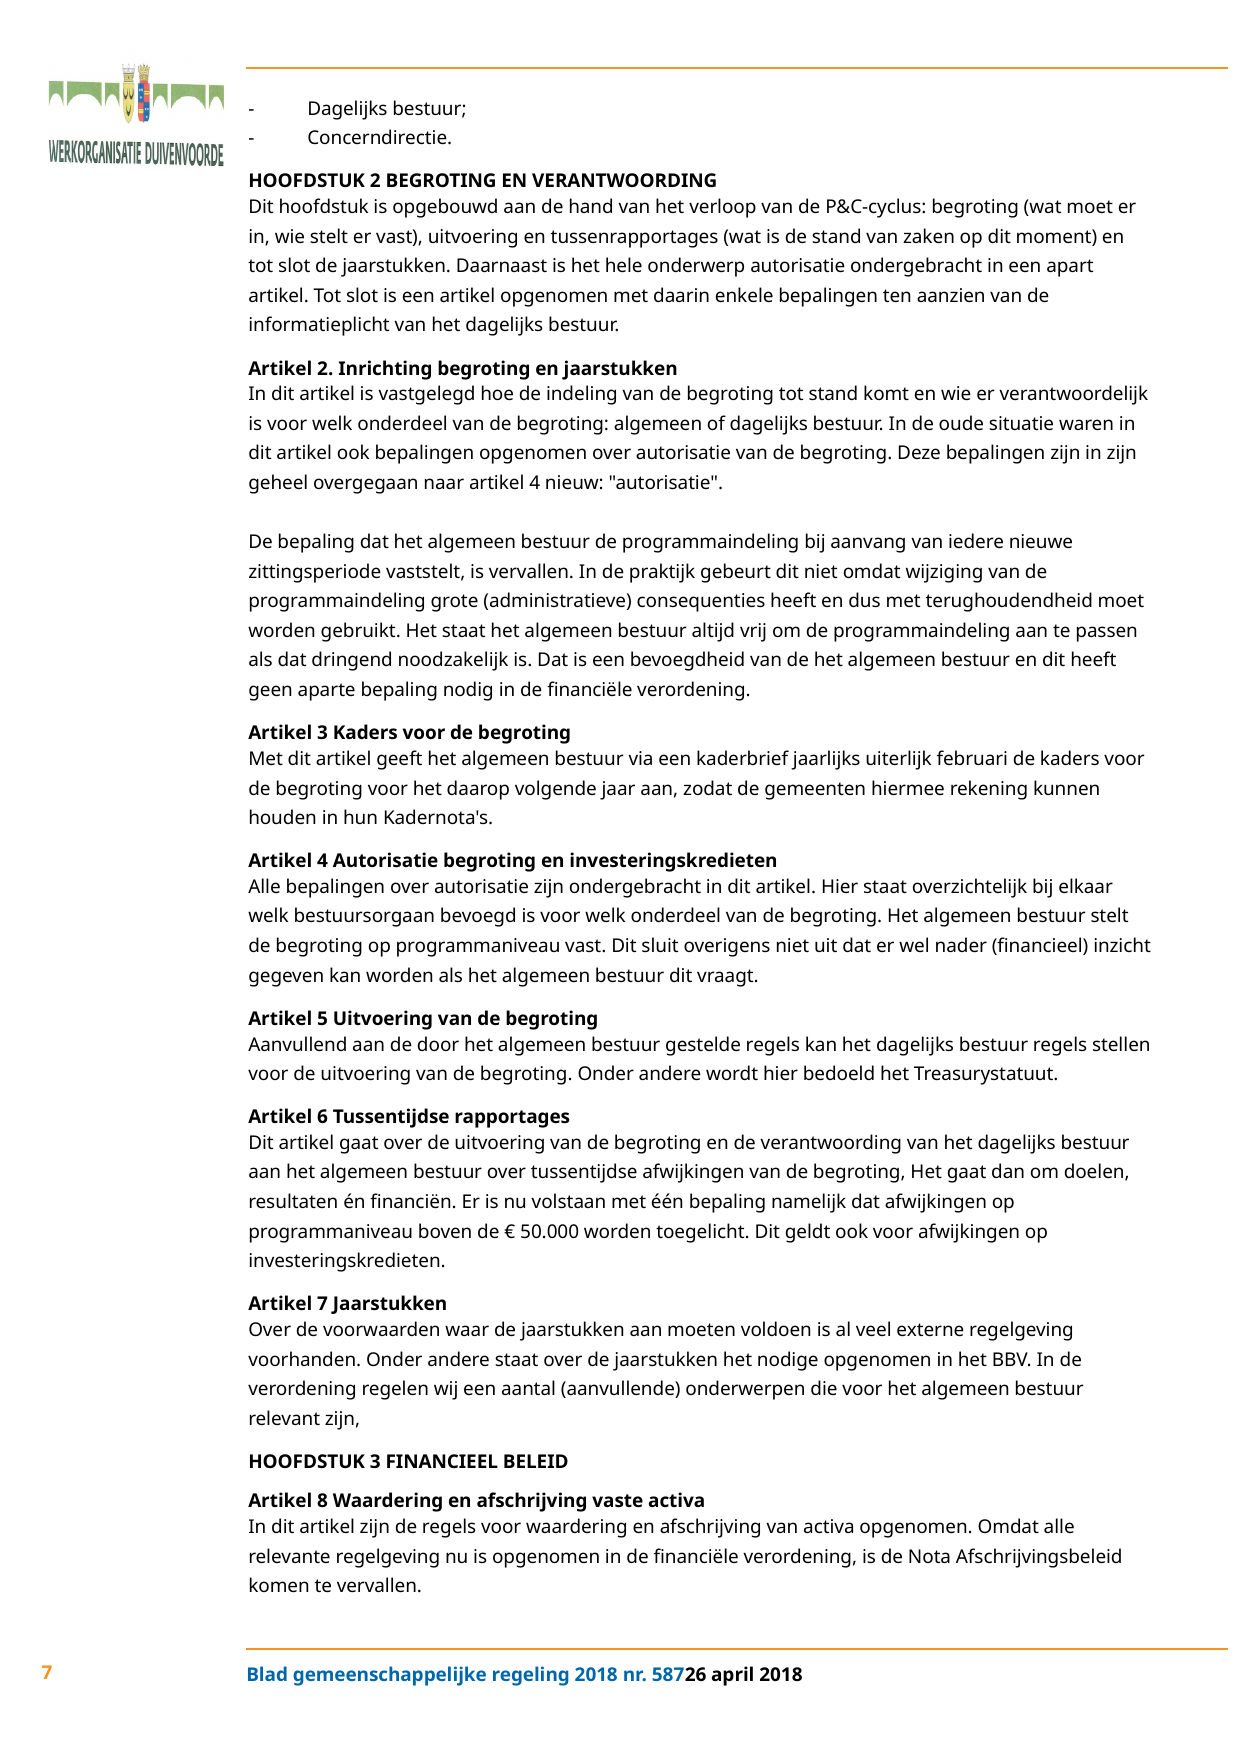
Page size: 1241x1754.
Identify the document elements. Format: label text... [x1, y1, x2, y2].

text Alle bepalingen over autorisatie zijn ondergebracht in dit artikel. Hier staat overzichtelijk bij elkaar welk bestuursorgaan bevoegd is voor welk onderdeel van de begroting. Het algemeen bestuur stelt de begroting op programmaniveau vast. Dit sluit overigens niet uit dat er wel nader (financieel) inzicht gegeven kan worden als het algemeen bestuur dit vraagt. [248, 873, 1152, 988]
text Artikel 4 Autorisatie begroting en investeringskredieten [248, 847, 1152, 873]
text Artikel 3 Kaders voor de begroting [248, 719, 1152, 745]
text Met dit artikel geeft het algemeen bestuur via een kaderbrief jaarlijks uiterlijk februari de kaders voor de begroting voor het daarop volgende jaar aan, zodat de gemeenten hiermee rekening kunnen houden in hun Kadernota's. [248, 745, 1152, 830]
text Dit hoofdstuk is opgebouwd aan de hand van het verloop van de P&C-cyclus: begroting (wat moet er in, wie stelt er vast), uitvoering en tussenrapportages (wat is de stand van zaken op dit moment) en tot slot de jaarstukken. Daarnaast is het hele onderwerp autorisatie ondergebracht in een apart artikel. Tot slot is een artikel opgenomen met daarin enkele bepalingen ten aanzien van de informatieplicht van het dagelijks bestuur. [248, 193, 1152, 337]
text Over de voorwaarden waar de jaarstukken aan moeten voldoen is al veel externe regelgeving voorhanden. Onder andere staat over de jaarstukken het nodige opgenomen in het BBV. In de verordening regelen wij een aantal (aanvullende) onderwerpen die voor het algemeen bestuur relevant zijn, [248, 1316, 1152, 1431]
text In dit artikel is vastgelegd hoe de indeling van de begroting tot stand komt en wie er verantwoordelijk is voor welk onderdeel van de begroting: algemeen of dagelijks bestuur. In de oude situatie waren in dit artikel ook bepalingen opgenomen over autorisatie van de begroting. Deze bepalingen zijn in zijn geheel overgegaan naar artikel 4 nieuw: "autorisatie". [248, 380, 1152, 495]
text Artikel 8 Waardering en afschrijving vaste activa [248, 1487, 1152, 1513]
text HOOFDSTUK 2 BEGROTING EN VERANTWOORDING [248, 167, 1152, 193]
text In dit artikel zijn de regels voor waardering en afschrijving van activa opgenomen. Omdat alle relevante regelgeving nu is opgenomen in de financiële verordening, is de Nota Afschrijvingsbeleid komen te vervallen. [248, 1513, 1152, 1598]
text Artikel 5 Uitvoering van de begroting [248, 1005, 1152, 1031]
text HOOFDSTUK 3 FINANCIEEL BELEID [248, 1448, 1152, 1474]
text De bepaling dat het algemeen bestuur de programmaindeling bij aanvang van iedere nieuwe zittingsperiode vaststelt, is vervallen. In de praktijk gebeurt dit niet omdat wijziging van de programmaindeling grote (administratieve) consequenties heeft en dus met terughoudendheid moet worden gebruikt. Het staat het algemeen bestuur altijd vrij om de programmaindeling aan te passen als dat dringend noodzakelijk is. Dat is een bevoegdheid van de het algemeen bestuur en dit heeft geen aparte bepaling nodig in de financiële verordening. [248, 528, 1152, 702]
text Artikel 6 Tussentijdse rapportages [248, 1103, 1152, 1129]
text Artikel 7 Jaarstukken [248, 1291, 1152, 1316]
text Artikel 2. Inrichting begroting en jaarstukken [248, 355, 1152, 380]
text Aanvullend aan de door het algemeen bestuur gestelde regels kan het dagelijks bestuur regels stellen voor de uitvoering van de begroting. Onder andere wordt hier bedoeld het Treasurystatuut. [248, 1031, 1152, 1086]
list Concerndirectie. [248, 124, 1152, 150]
picture [41, 47, 231, 172]
text Dit artikel gaat over de uitvoering van de begroting en de verantwoording van het dagelijks bestuur aan het algemeen bestuur over tussentijdse afwijkingen van de begroting, Het gaat dan om doelen, resultaten én financiën. Er is nu volstaan met één bepaling namelijk dat afwijkingen op programmaniveau boven de € 50.000 worden toegelicht. Dit geldt ook voor afwijkingen op investeringskredieten. [248, 1129, 1152, 1273]
list Dagelijks bestuur; [248, 95, 1152, 121]
